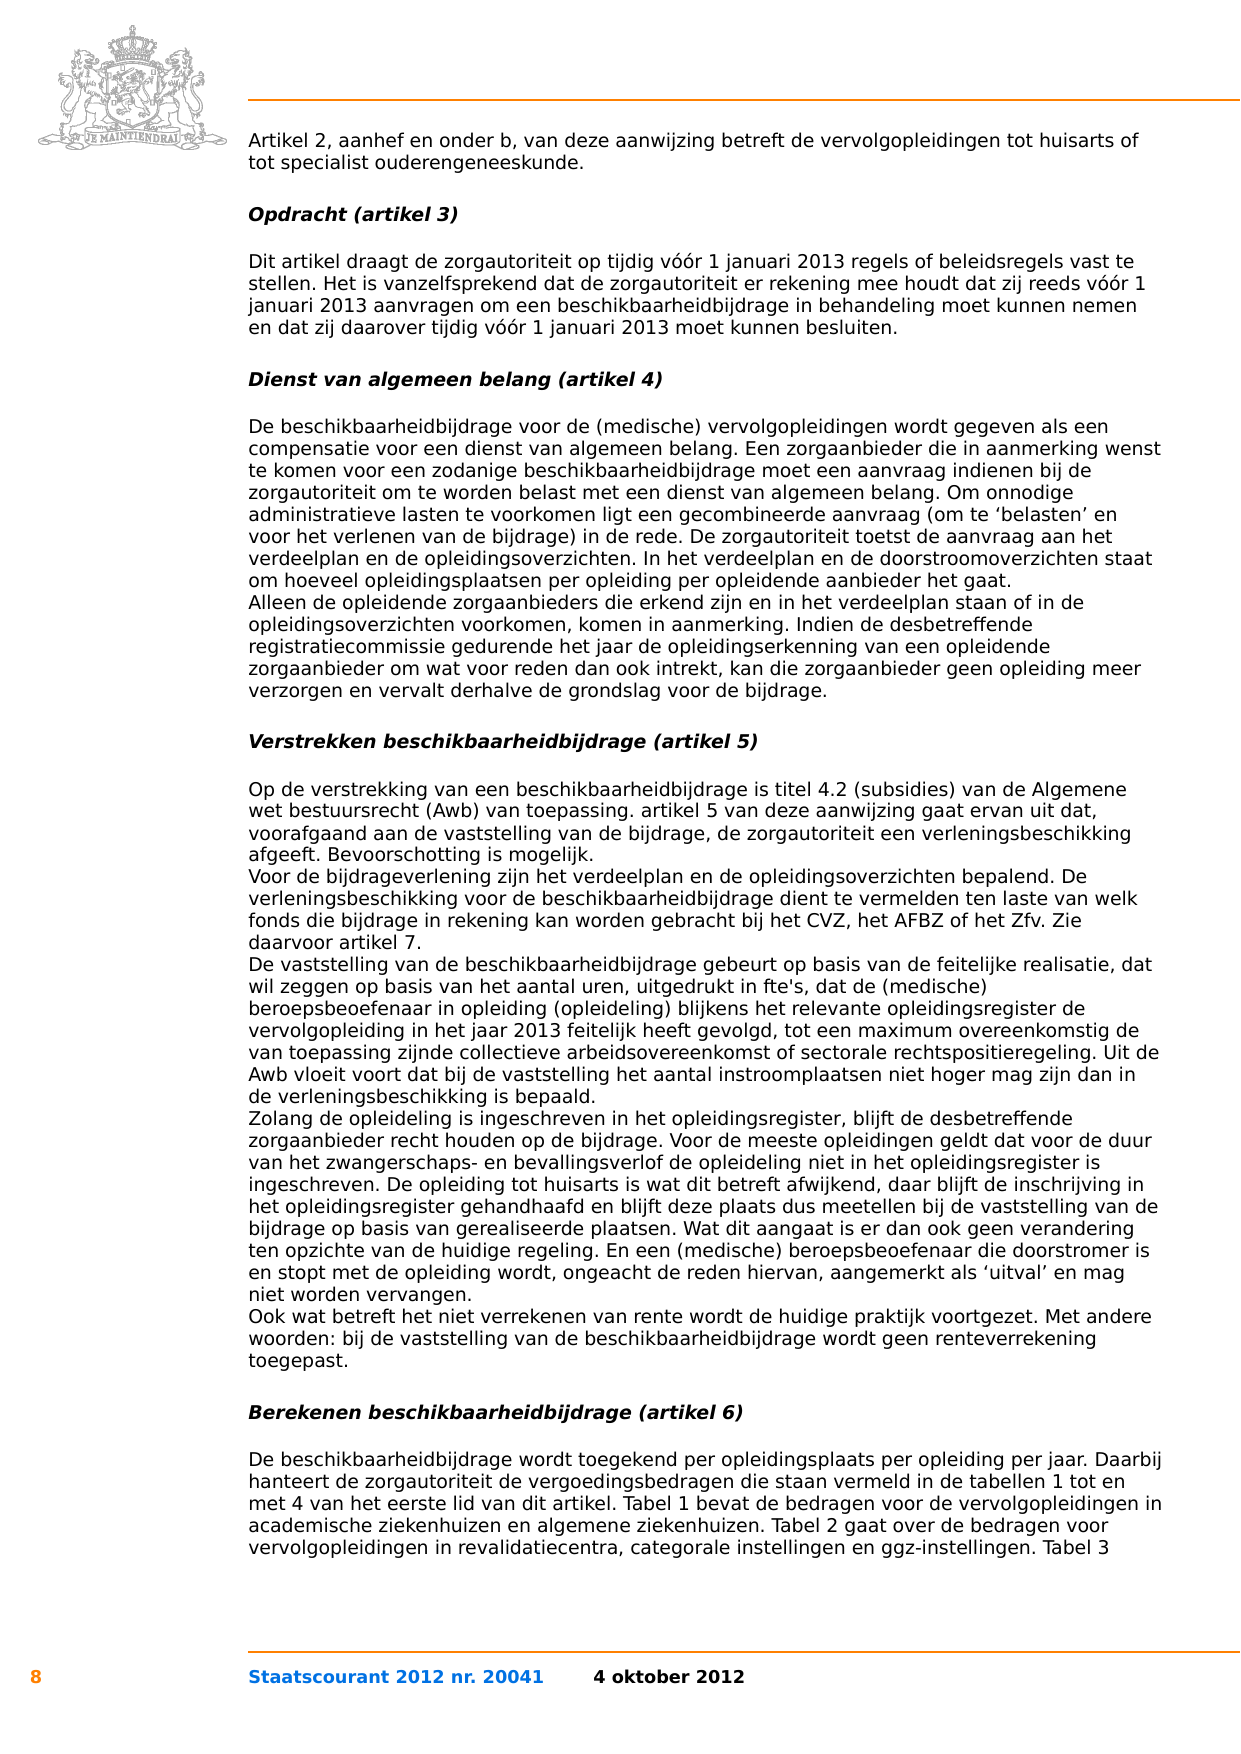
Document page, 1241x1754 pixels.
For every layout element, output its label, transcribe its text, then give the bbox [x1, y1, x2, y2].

picture [38, 25, 227, 150]
subtitle Dienst van algemeen belang (artikel 4) [248, 369, 1163, 391]
text Voor de bijdrageverlening zijn het verdeelplan en de opleidingsoverzichten bepalend. De verleningsbeschikking voor de beschikbaarheidbijdrage dient te vermelden ten laste van welk fonds die bijdrage in rekening kan worden gebracht bij het CVZ, het AFBZ of het Zfv. Zie daarvoor artikel 7. [248, 866, 1163, 954]
text Artikel 2, aanhef en onder b, van deze aanwijzing betreft de vervolgopleidingen tot huisarts of tot specialist ouderengeneeskunde. [248, 130, 1163, 174]
text Alleen de opleidende zorgaanbieders die erkend zijn en in het verdeelplan staan of in de opleidingsoverzichten voorkomen, komen in aanmerking. Indien de desbetreffende registratiecommissie gedurende het jaar de opleidingserkenning van een opleidende zorgaanbieder om wat voor reden dan ook intrekt, kan die zorgaanbieder geen opleiding meer verzorgen en vervalt derhalve de grondslag voor de bijdrage. [248, 592, 1163, 701]
text Op de verstrekking van een beschikbaarheidbijdrage is titel 4.2 (subsidies) van de Algemene wet bestuursrecht (Awb) van toepassing. artikel 5 van deze aanwijzing gaat ervan uit dat, voorafgaand aan de vaststelling van de bijdrage, de zorgautoriteit een verleningsbeschikking afgeeft. Bevoorschotting is mogelijk. [248, 778, 1163, 866]
text De beschikbaarheidbijdrage voor de (medische) vervolgopleidingen wordt gegeven als een compensatie voor een dienst van algemeen belang. Een zorgaanbieder die in aanmerking wenst te komen voor een zodanige beschikbaarheidbijdrage moet een aanvraag indienen bij de zorgautoriteit om te worden belast met een dienst van algemeen belang. Om onnodige administratieve lasten te voorkomen ligt een gecombineerde aanvraag (om te ‘belasten’ en voor het verlenen van de bijdrage) in de rede. De zorgautoriteit toetst de aanvraag aan het verdeelplan en de opleidingsoverzichten. In het verdeelplan en de doorstroomoverzichten staat om hoeveel opleidingsplaatsen per opleiding per opleidende aanbieder het gaat. [248, 416, 1163, 592]
subtitle Verstrekken beschikbaarheidbijdrage (artikel 5) [248, 731, 1163, 753]
text Ook wat betreft het niet verrekenen van rente wordt de huidige praktijk voortgezet. Met andere woorden: bij de vaststelling van de beschikbaarheidbijdrage wordt geen renteverrekening toegepast. [248, 1306, 1163, 1372]
subtitle Opdracht (artikel 3) [248, 204, 1163, 226]
text De vaststelling van de beschikbaarheidbijdrage gebeurt op basis van de feitelijke realisatie, dat wil zeggen op basis van het aantal uren, uitgedrukt in fte's, dat de (medische) beroepsbeoefenaar in opleiding (opleideling) blijkens het relevante opleidingsregister de vervolgopleiding in het jaar 2013 feitelijk heeft gevolgd, tot een maximum overeenkomstig de van toepassing zijnde collectieve arbeidsovereenkomst of sectorale rechtspositieregeling. Uit de Awb vloeit voort dat bij de vaststelling het aantal instroomplaatsen niet hoger mag zijn dan in de verleningsbeschikking is bepaald. [248, 954, 1163, 1108]
text Zolang de opleideling is ingeschreven in het opleidingsregister, blijft de desbetreffende zorgaanbieder recht houden op de bijdrage. Voor de meeste opleidingen geldt dat voor de duur van het zwangerschaps- en bevallingsverlof de opleideling niet in het opleidingsregister is ingeschreven. De opleiding tot huisarts is wat dit betreft afwijkend, daar blijft de inschrijving in het opleidingsregister gehandhaafd en blijft deze plaats dus meetellen bij de vaststelling van de bijdrage op basis van gerealiseerde plaatsen. Wat dit aangaat is er dan ook geen verandering ten opzichte van de huidige regeling. En een (medische) beroepsbeoefenaar die doorstromer is en stopt met de opleiding wordt, ongeacht de reden hiervan, aangemerkt als ‘uitval’ en mag niet worden vervangen. [248, 1108, 1163, 1306]
subtitle Berekenen beschikbaarheidbijdrage (artikel 6) [248, 1402, 1163, 1424]
text Dit artikel draagt de zorgautoriteit op tijdig vóór 1 januari 2013 regels of beleidsregels vast te stellen. Het is vanzelfsprekend dat de zorgautoriteit er rekening mee houdt dat zij reeds vóór 1 januari 2013 aanvragen om een beschikbaarheidbijdrage in behandeling moet kunnen nemen en dat zij daarover tijdig vóór 1 januari 2013 moet kunnen besluiten. [248, 251, 1163, 339]
text De beschikbaarheidbijdrage wordt toegekend per opleidingsplaats per opleiding per jaar. Daarbij hanteert de zorgautoriteit de vergoedingsbedragen die staan vermeld in de tabellen 1 tot en met 4 van het eerste lid van dit artikel. Tabel 1 bevat de bedragen voor de vervolgopleidingen in academische ziekenhuizen en algemene ziekenhuizen. Tabel 2 gaat over de bedragen voor vervolgopleidingen in revalidatiecentra, categorale instellingen en ggz-instellingen. Tabel 3 [248, 1449, 1163, 1559]
